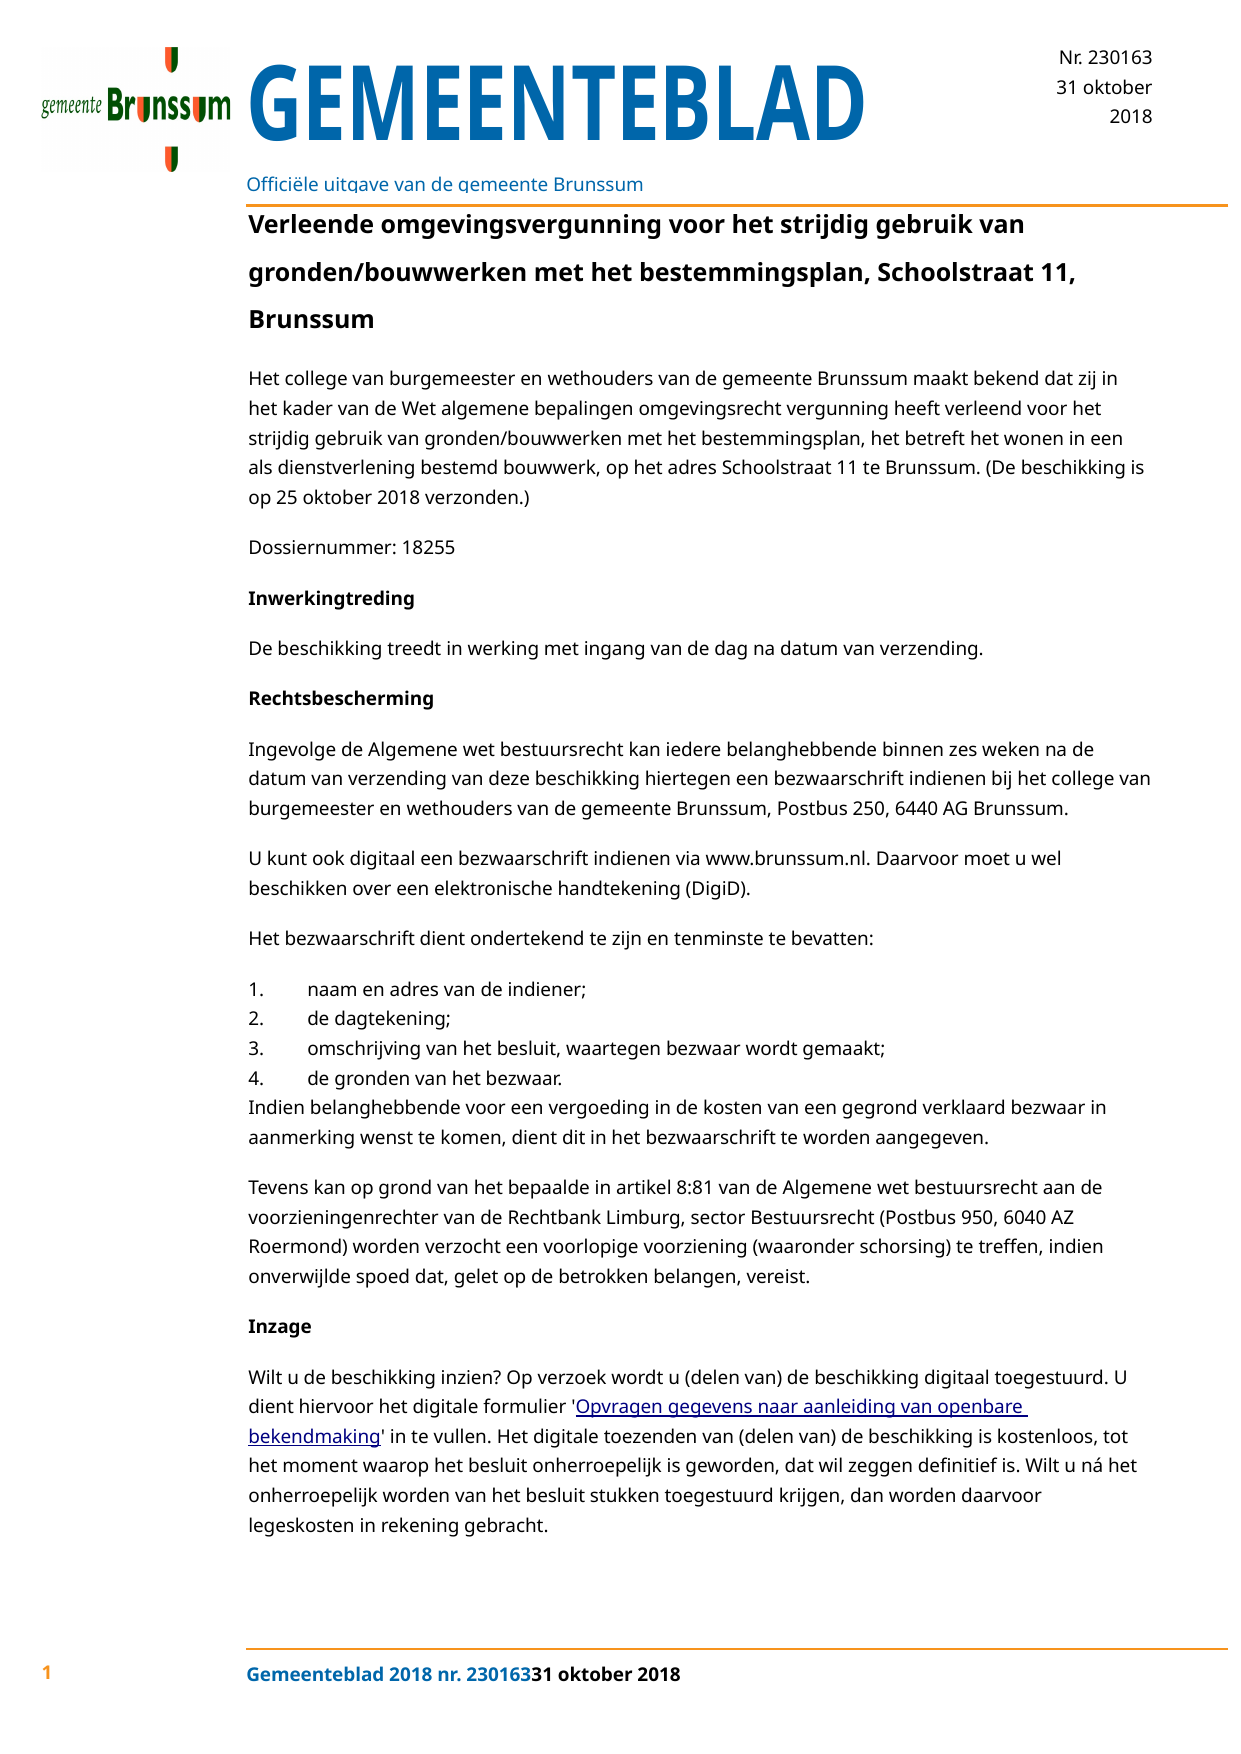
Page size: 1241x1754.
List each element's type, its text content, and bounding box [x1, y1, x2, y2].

text De beschikking treedt in werking met ingang van de dag na datum van verzending. [248, 635, 1152, 661]
list naam en adres van de indiener; [248, 976, 1152, 1002]
text Rechtsbescherming [248, 686, 1152, 711]
text Inzage [248, 1313, 1152, 1339]
picture [41, 47, 231, 172]
list omschrijving van het besluit, waartegen bezwaar wordt gemaakt; [248, 1035, 1152, 1061]
text U kunt ook digitaal een bezwaarschrift indienen via www.brunssum.nl. Daarvoor moet u wel beschikken over een elektronische handtekening (DigiD). [248, 846, 1152, 901]
text Indien belanghebbende voor een vergoeding in de kosten van een gegrond verklaard bezwaar in aanmerking wenst te komen, dient dit in het bezwaarschrift te worden aangegeven. [248, 1094, 1152, 1149]
list de dagtekening; [248, 1006, 1152, 1031]
text Het bezwaarschrift dient ondertekend te zijn en tenminste te bevatten: [248, 926, 1152, 951]
text Wilt u de beschikking inzien? Op verzoek wordt u (delen van) de beschikking digitaal toegestuurd. U dient hiervoor het digitale formulier 'Opvragen gegevens naar aanleiding van openbare bekendmaking' in te vullen. Het digitale toezenden van (delen van) de beschikking is kostenloos, tot het moment waarop het besluit onherroepelijk is geworden, dat wil zeggen definitief is. Wilt u ná het onherroepelijk worden van het besluit stukken toegestuurd krijgen, dan worden daarvoor legeskosten in rekening gebracht. [248, 1364, 1152, 1537]
text Verleende omgevingsvergunning voor het strijdig gebruik van gronden/bouwwerken met het bestemmingsplan, Schoolstraat 11, Brunssum [248, 207, 1152, 336]
text Dossiernummer: 18255 [248, 534, 1152, 560]
list de gronden van het bezwaar. [248, 1065, 1152, 1090]
text Tevens kan op grond van het bepaalde in artikel 8:81 van de Algemene wet bestuursrecht aan de voorzieningenrechter van de Rechtbank Limburg, sector Bestuursrecht (Postbus 950, 6040 AZ Roermond) worden verzocht een voorlopige voorziening (waaronder schorsing) te treffen, indien onverwijlde spoed dat, gelet op de betrokken belangen, vereist. [248, 1174, 1152, 1289]
text Ingevolge de Algemene wet bestuursrecht kan iedere belanghebbende binnen zes weken na de datum van verzending van deze beschikking hiertegen een bezwaarschrift indienen bij het college van burgemeester en wethouders van de gemeente Brunssum, Postbus 250, 6440 AG Brunssum. [248, 736, 1152, 821]
text Het college van burgemeester en wethouders van de gemeente Brunssum maakt bekend dat zij in het kader van de Wet algemene bepalingen omgevingsrecht vergunning heeft verleend voor het strijdig gebruik van gronden/bouwwerken met het bestemmingsplan, het betreft het wonen in een als dienstverlening bestemd bouwwerk, op het adres Schoolstraat 11 te Brunssum. (De beschikking is op 25 oktober 2018 verzonden.) [248, 366, 1152, 509]
text Inwerkingtreding [248, 585, 1152, 610]
